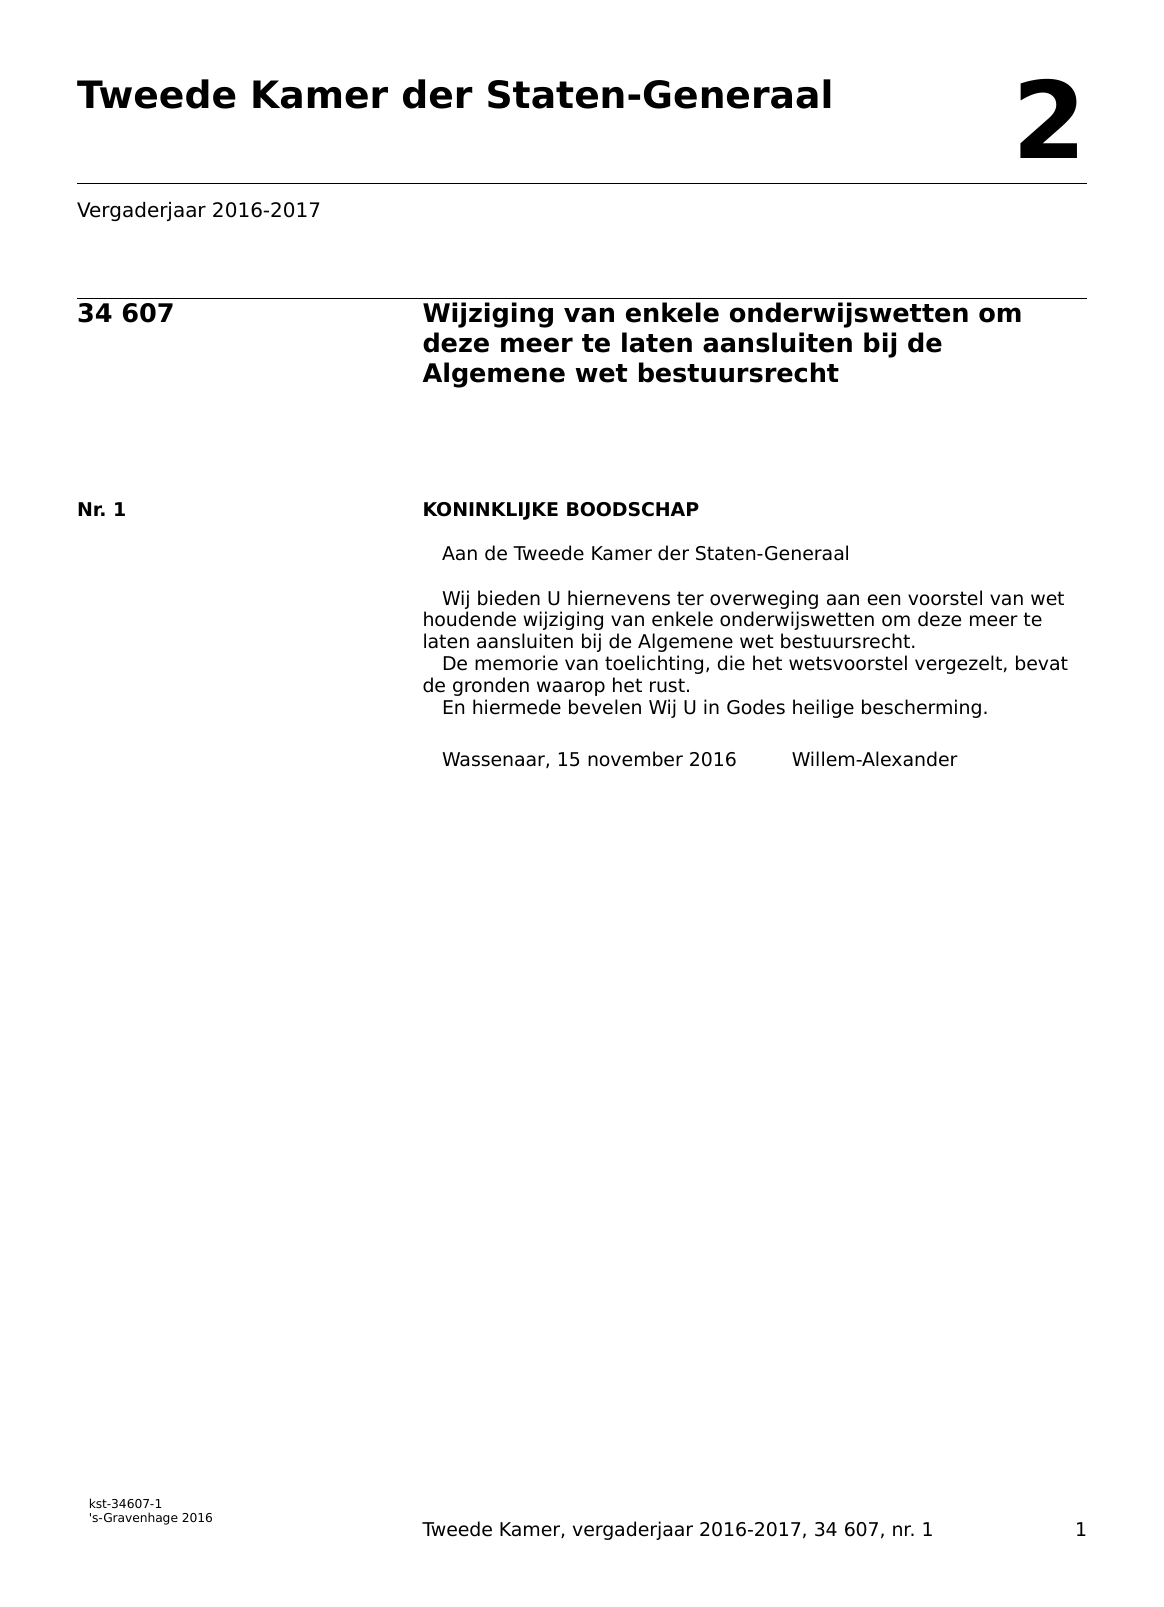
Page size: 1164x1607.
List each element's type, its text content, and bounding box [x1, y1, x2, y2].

text kst-34607-1 [88, 1497, 323, 1511]
text Wij bieden U hiernevens ter overweging aan een voorstel van wet houdende wijziging van enkele onderwijswetten om deze meer te laten aansluiten bij de Algemene wet bestuursrecht. [422, 587, 1087, 653]
text Aan de Tweede Kamer der Staten-Generaal [422, 543, 1087, 565]
table_header 2 [886, 59, 1087, 183]
subtitle 34 607 Wijziging van enkele onderwijswetten om deze meer te laten aansluiten bij de Algemene wet bestuursrecht [77, 299, 1087, 388]
text Wassenaar, 15 november 2016 Willem-Alexander [422, 749, 1087, 771]
table_cell Vergaderjaar 2016-2017 [77, 184, 1087, 298]
text 's-Gravenhage 2016 [88, 1511, 323, 1525]
text De memorie van toelichting, die het wetsvoorstel vergezelt, bevat de gronden waarop het rust. [422, 653, 1087, 697]
subtitle Nr. 1 KONINKLIJKE BOODSCHAP [77, 499, 1087, 521]
text En hiermede bevelen Wij U in Godes heilige bescherming. [422, 697, 1087, 719]
table_header Tweede Kamer der Staten-Generaal [77, 59, 886, 183]
